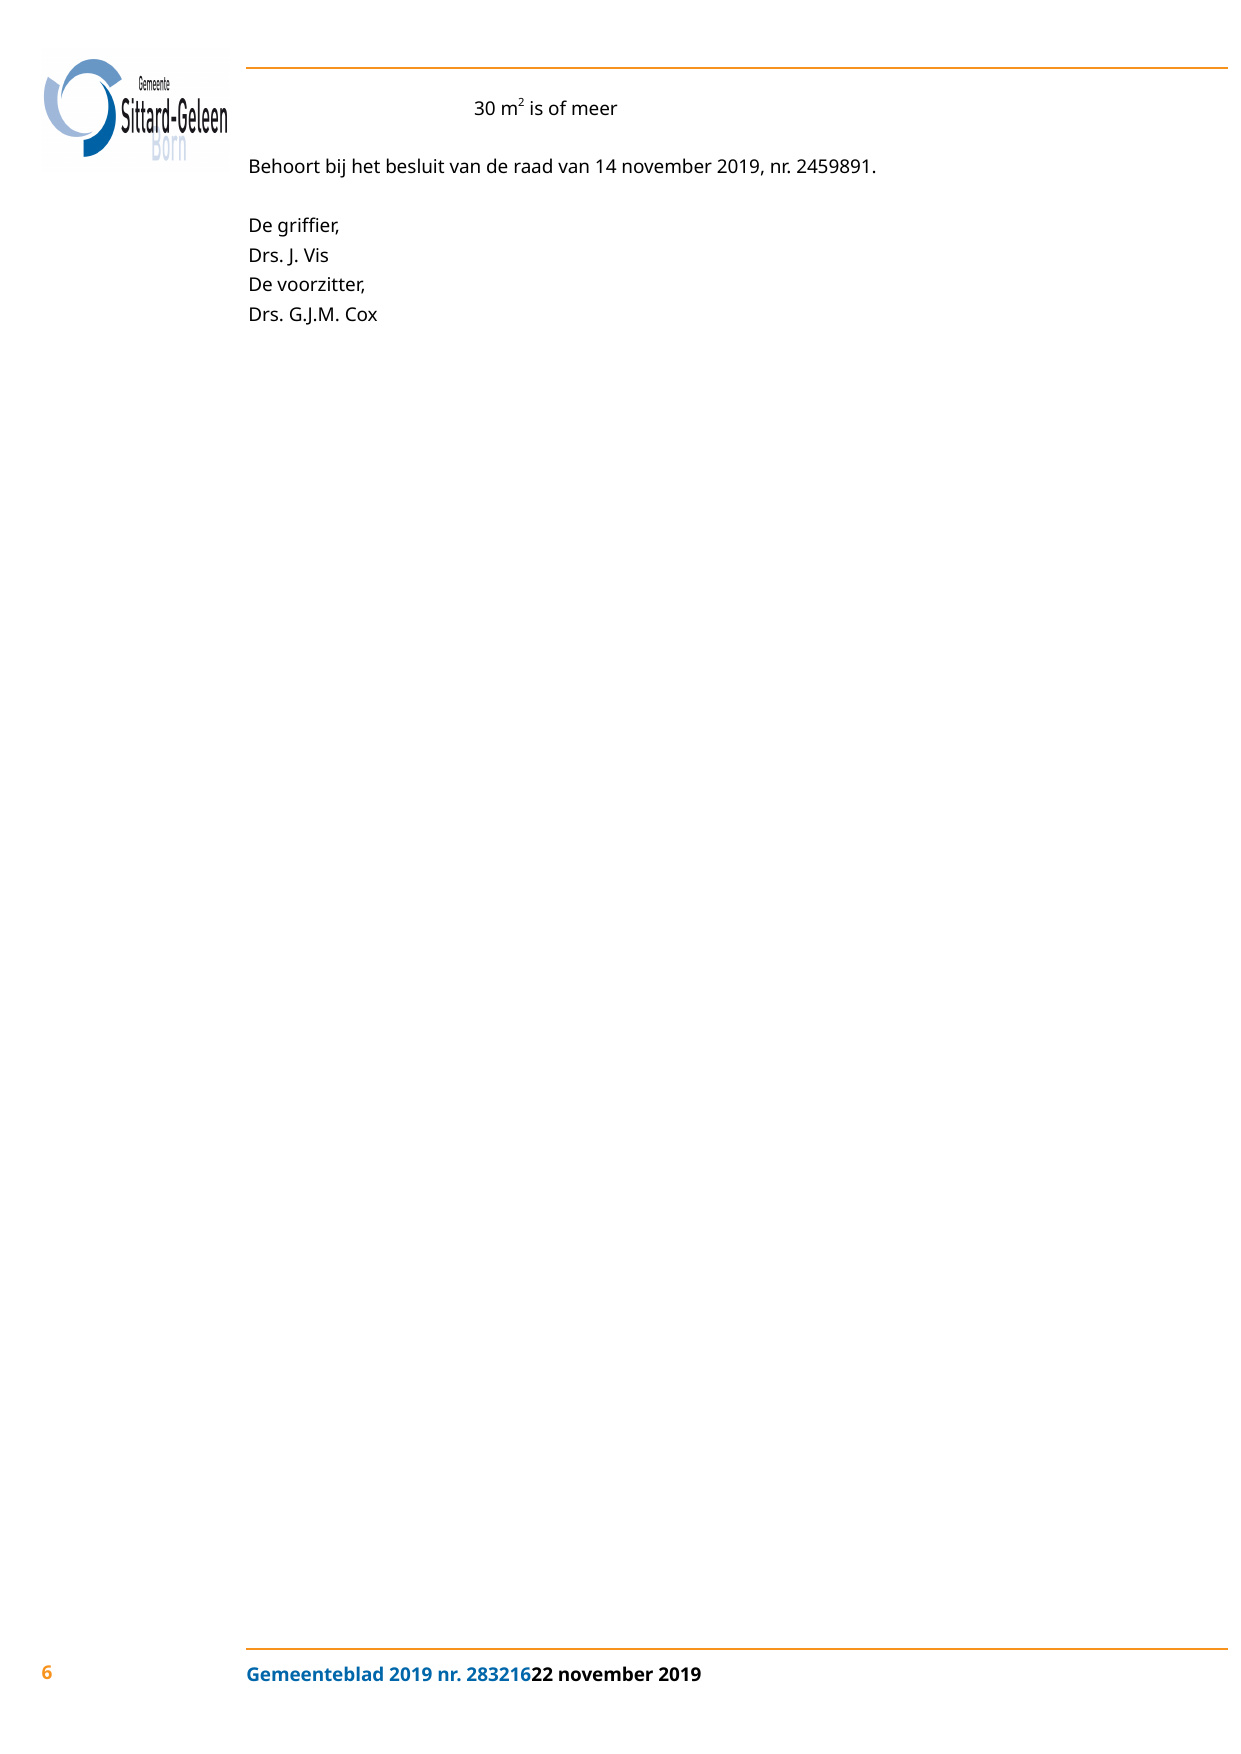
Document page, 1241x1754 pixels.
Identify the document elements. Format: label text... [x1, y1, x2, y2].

picture [41, 47, 231, 172]
text Behoort bij het besluit van de raad van 14 november 2019, nr. 2459891. [248, 153, 1152, 179]
table_cell 30 m2 is of meer [474, 95, 700, 121]
text Drs. G.J.M. Cox [248, 301, 1152, 327]
text De voorzitter, [248, 272, 1152, 297]
text De griffier, [248, 212, 1152, 238]
table_cell [700, 95, 926, 121]
table_cell [248, 95, 474, 121]
text Drs. J. Vis [248, 242, 1152, 268]
table_cell [926, 95, 1152, 121]
